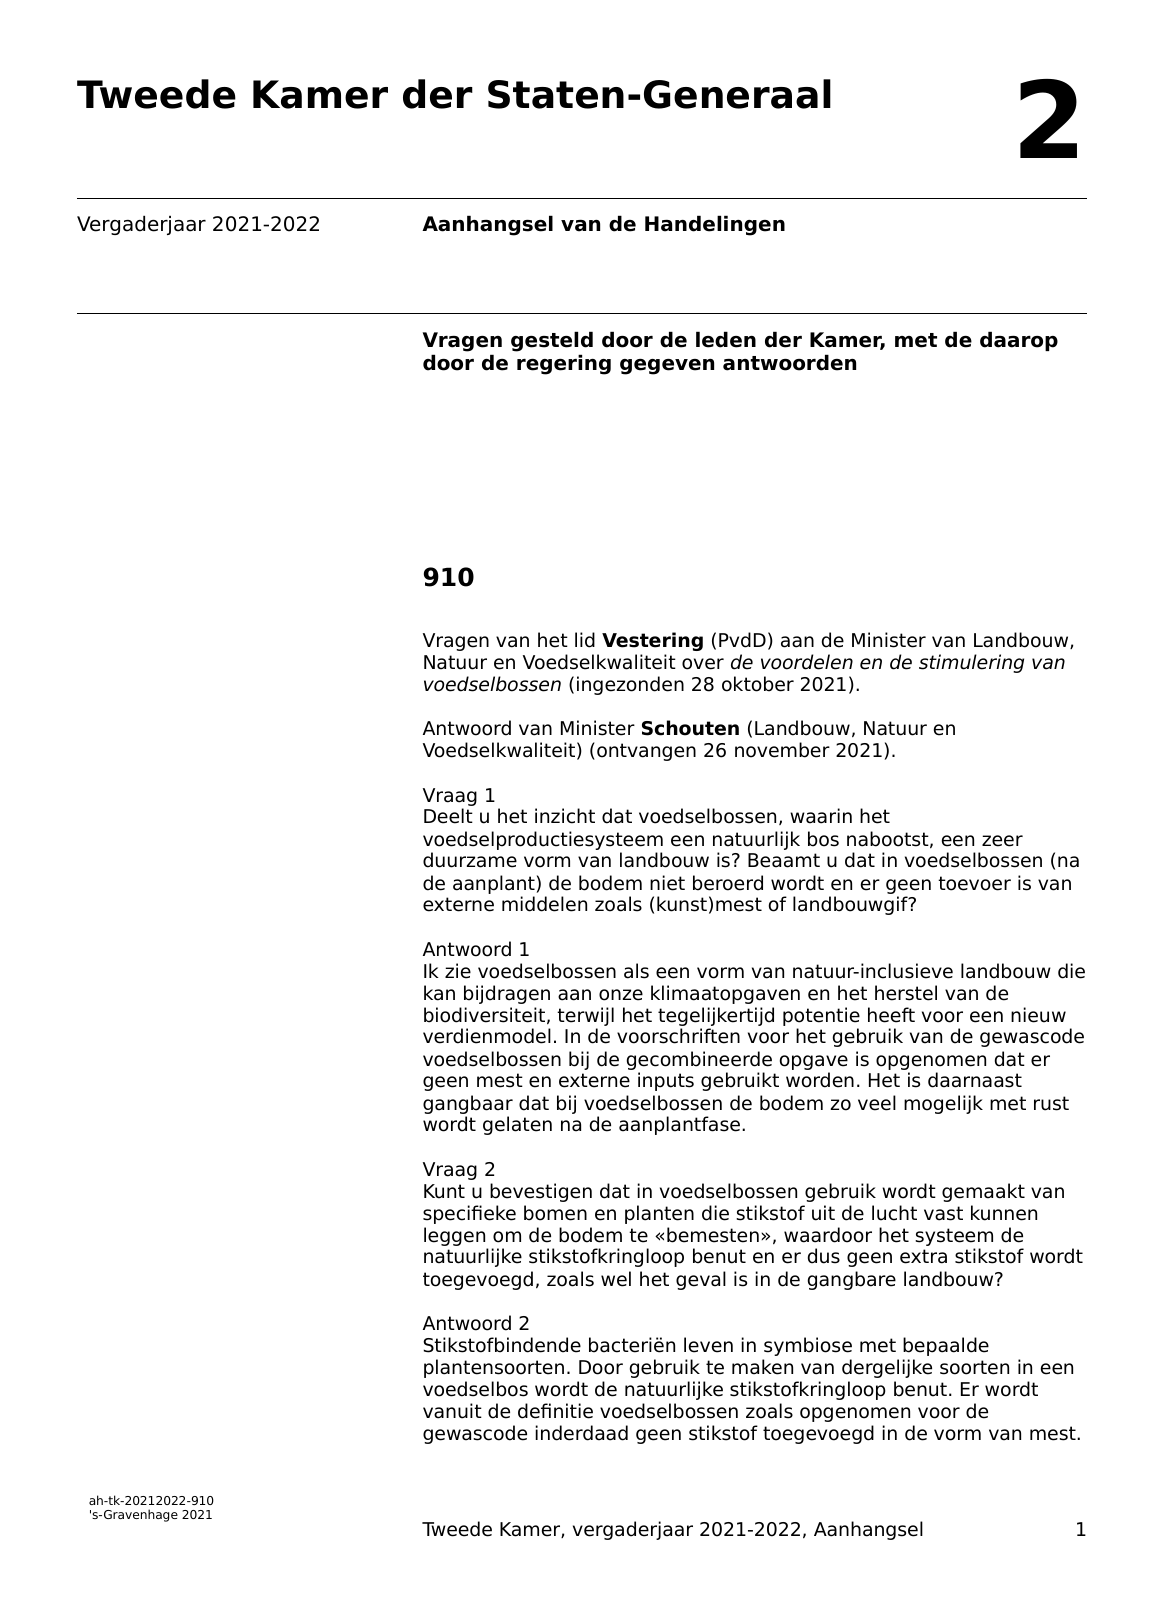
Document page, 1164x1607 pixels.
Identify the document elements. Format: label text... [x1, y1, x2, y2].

text Kunt u bevestigen dat in voedselbossen gebruik wordt gemaakt van specifieke bomen en planten die stikstof uit de lucht vast kunnen leggen om de bodem te «bemesten», waardoor het systeem de natuurlijke stikstofkringloop benut en er dus geen extra stikstof wordt toegevoegd, zoals wel het geval is in de gangbare landbouw? [422, 1181, 1087, 1290]
text Ik zie voedselbossen als een vorm van natuur-inclusieve landbouw die kan bijdragen aan onze klimaatopgaven en het herstel van de biodiversiteit, terwijl het tegelijkertijd potentie heeft voor een nieuw verdienmodel. In de voorschriften voor het gebruik van de gewascode voedselbossen bij de gecombineerde opgave is opgenomen dat er geen mest en externe inputs gebruikt worden. Het is daarnaast gangbaar dat bij voedselbossen de bodem zo veel mogelijk met rust wordt gelaten na de aanplantfase. [422, 961, 1087, 1136]
text Antwoord 1 [422, 938, 1087, 961]
table_header Tweede Kamer der Staten-Generaal [77, 59, 886, 198]
table_header 2 [886, 59, 1087, 198]
text 910 [422, 563, 1087, 592]
text Vraag 2 [422, 1158, 1087, 1181]
text Antwoord 2 [422, 1313, 1087, 1334]
table_cell Vragen gesteld door de leden der Kamer, met de daarop door de regering gegeven antwoorden [422, 314, 1087, 375]
text Stikstofbindende bacteriën leven in symbiose met bepaalde plantensoorten. Door gebruik te maken van dergelijke soorten in een voedselbos wordt de natuurlijke stikstofkringloop benut. Er wordt vanuit de definitie voedselbossen zoals opgenomen voor de gewascode inderdaad geen stikstof toegevoegd in de vorm van mest. [422, 1334, 1087, 1444]
text Antwoord van Minister Schouten (Landbouw, Natuur en Voedselkwaliteit) (ontvangen 26 november 2021). [422, 718, 1087, 762]
table_cell [77, 314, 422, 375]
table_cell Vergaderjaar 2021-2022 [77, 199, 422, 313]
text ah-tk-20212022-910 [88, 1494, 323, 1508]
text 's-Gravenhage 2021 [88, 1508, 323, 1522]
text Deelt u het inzicht dat voedselbossen, waarin het voedselproductiesysteem een natuurlijk bos nabootst, een zeer duurzame vorm van landbouw is? Beaamt u dat in voedselbossen (na de aanplant) de bodem niet beroerd wordt en er geen toevoer is van externe middelen zoals (kunst)mest of landbouwgif? [422, 806, 1087, 916]
text Vraag 1 [422, 784, 1087, 806]
text Vragen van het lid Vestering (PvdD) aan de Minister van Landbouw, Natuur en Voedselkwaliteit over de voordelen en de stimulering van voedselbossen (ingezonden 28 oktober 2021). [422, 630, 1087, 696]
table_cell Aanhangsel van de Handelingen [422, 199, 1087, 313]
